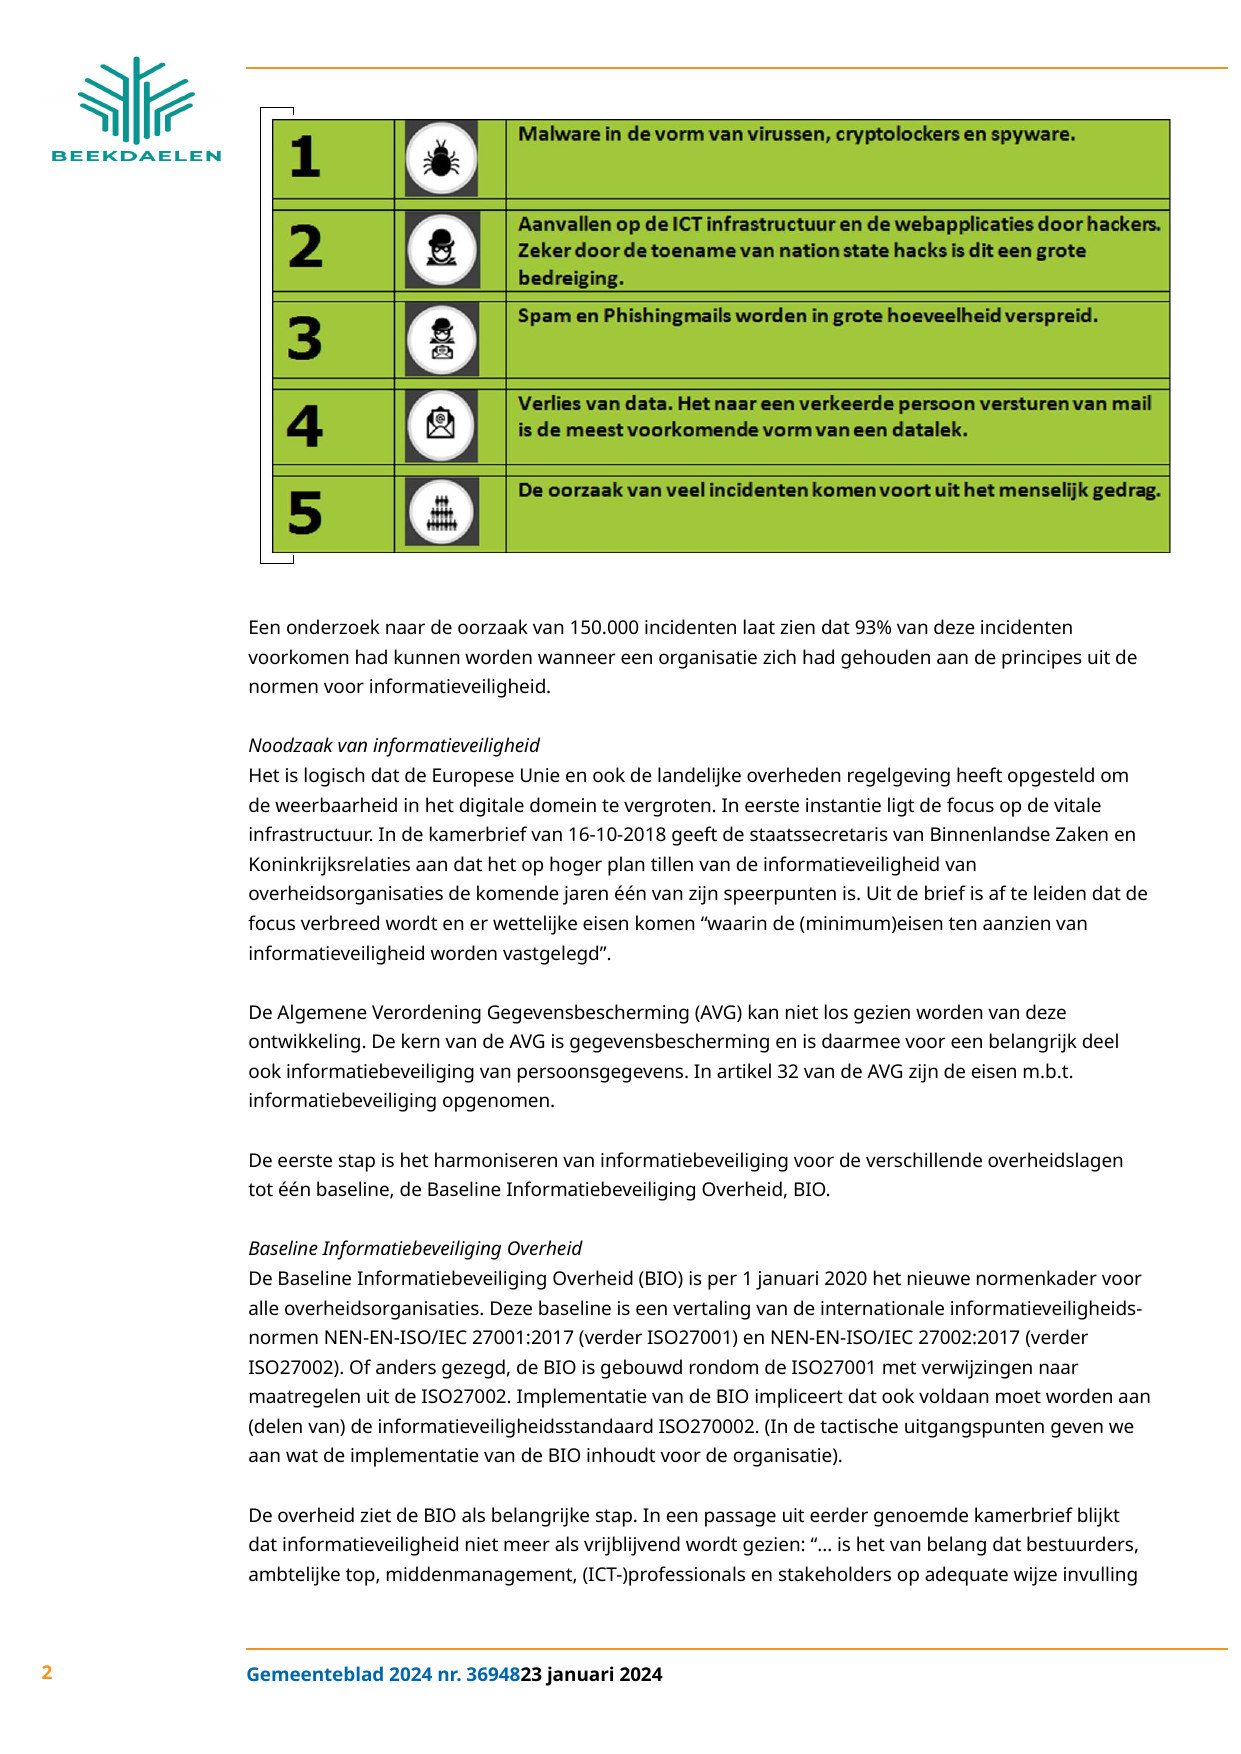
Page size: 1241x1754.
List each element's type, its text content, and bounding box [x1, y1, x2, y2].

text De Baseline Informatiebeveiliging Overheid (BIO) is per 1 januari 2020 het nieuwe normenkader voor alle overheidsorganisaties. Deze baseline is een vertaling van de internationale informatieveiligheids-normen NEN-EN-ISO/IEC 27001:2017 (verder ISO27001) en NEN-EN-ISO/IEC 27002:2017 (verder ISO27002). Of anders gezegd, de BIO is gebouwd rondom de ISO27001 met verwijzingen naar maatregelen uit de ISO27002. Implementatie van de BIO impliceert dat ook voldaan moet worden aan (delen van) de informatieveiligheidsstandaard ISO270002. (In de tactische uitgangspunten geven we aan wat de implementatie van de BIO inhoudt voor de organisatie). [248, 1265, 1152, 1468]
text Het is logisch dat de Europese Unie en ook de landelijke overheden regelgeving heeft opgesteld om de weerbaarheid in het digitale domein te vergroten. In eerste instantie ligt de focus op de vitale infrastructuur. In de kamerbrief van 16-10-2018 geeft de staatssecretaris van Binnenlandse Zaken en Koninkrijksrelaties aan dat het op hoger plan tillen van de informatieveiligheid van overheidsorganisaties de komende jaren één van zijn speerpunten is. Uit de brief is af te leiden dat de focus verbreed wordt en er wettelijke eisen komen “waarin de (minimum)eisen ten aanzien van informatieveiligheid worden vastgelegd”. [248, 762, 1152, 965]
text De eerste stap is het harmoniseren van informatiebeveiliging voor de verschillende overheidslagen tot één baseline, de Baseline Informatiebeveiliging Overheid, BIO. [248, 1147, 1152, 1202]
text Baseline Informatiebeveiliging Overheid [248, 1236, 1152, 1261]
picture [41, 47, 231, 172]
text Een onderzoek naar de oorzaak van 150.000 incidenten laat zien dat 93% van deze incidenten voorkomen had kunnen worden wanneer een organisatie zich had gehouden aan de principes uit de normen voor informatieveiligheid. [248, 614, 1152, 699]
text De Algemene Verordening Gegevensbescherming (AVG) kan niet los gezien worden van deze ontwikkeling. De kern van de AVG is gegevensbescherming en is daarmee voor een belangrijk deel ook informatiebeveiliging van persoonsgegevens. In artikel 32 van de AVG zijn de eisen m.b.t. informatiebeveiliging opgenomen. [248, 999, 1152, 1113]
text De overheid ziet de BIO als belangrijke stap. In een passage uit eerder genoemde kamerbrief blijkt dat informatieveiligheid niet meer als vrijblijvend wordt gezien: “… is het van belang dat bestuurders, ambtelijke top, middenmanagement, (ICT-)professionals en stakeholders op adequate wijze invulling [248, 1502, 1152, 1587]
picture [268, 115, 1173, 555]
text Noodzaak van informatieveiligheid [248, 733, 1152, 758]
